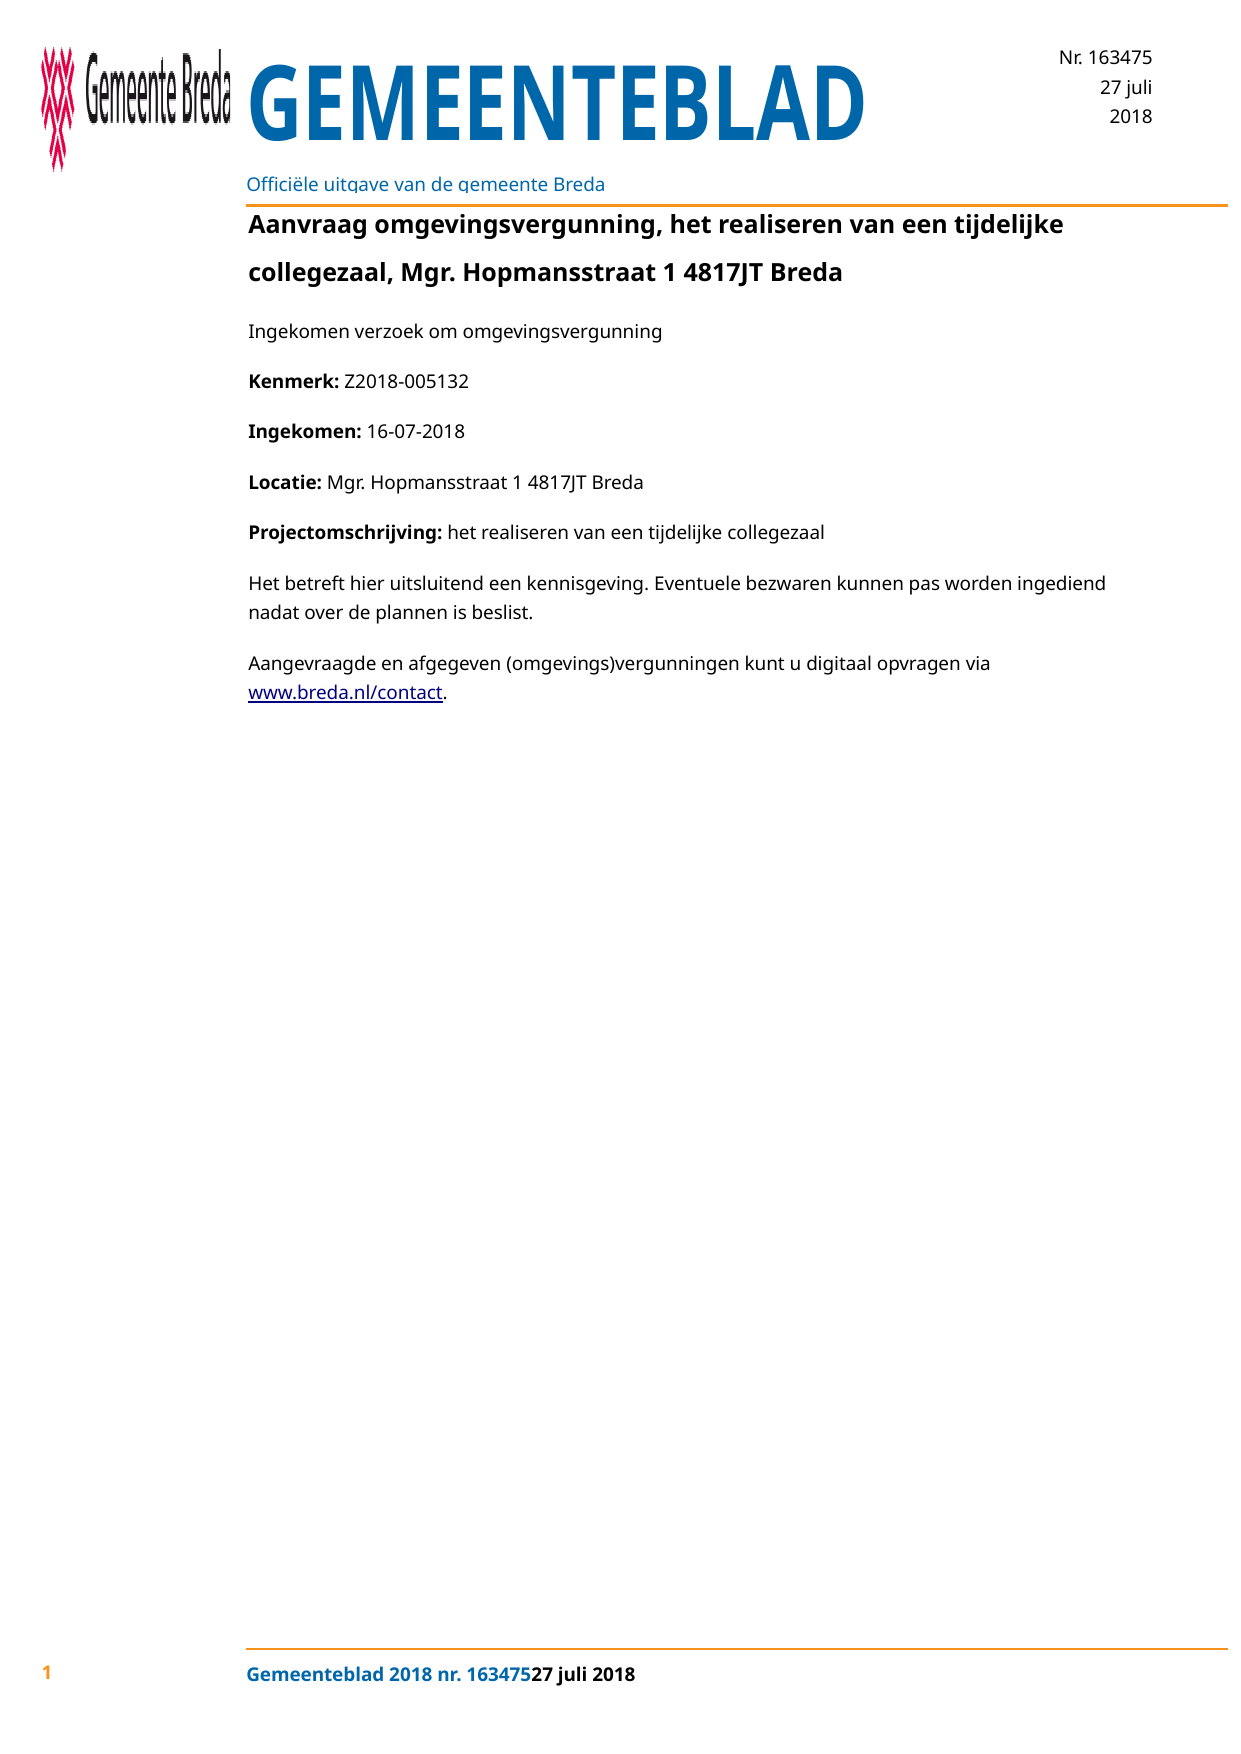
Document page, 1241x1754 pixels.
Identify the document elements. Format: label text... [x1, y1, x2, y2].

text Projectomschrijving: het realiseren van een tijdelijke collegezaal [248, 519, 1152, 545]
text Kenmerk: Z2018-005132 [248, 368, 1152, 394]
picture [41, 47, 231, 172]
text Aanvraag omgevingsvergunning, het realiseren van een tijdelijke collegezaal, Mgr. Hopmansstraat 1 4817JT Breda [248, 207, 1152, 288]
text Aangevraagde en afgegeven (omgevings)vergunningen kunt u digitaal opvragen via www.breda.nl/contact. [248, 650, 1152, 705]
text Ingekomen verzoek om omgevingsvergunning [248, 318, 1152, 344]
text Ingekomen: 16-07-2018 [248, 419, 1152, 444]
text Locatie: Mgr. Hopmansstraat 1 4817JT Breda [248, 469, 1152, 495]
text Het betreft hier uitsluitend een kennisgeving. Eventuele bezwaren kunnen pas worden ingediend nadat over de plannen is beslist. [248, 570, 1152, 625]
